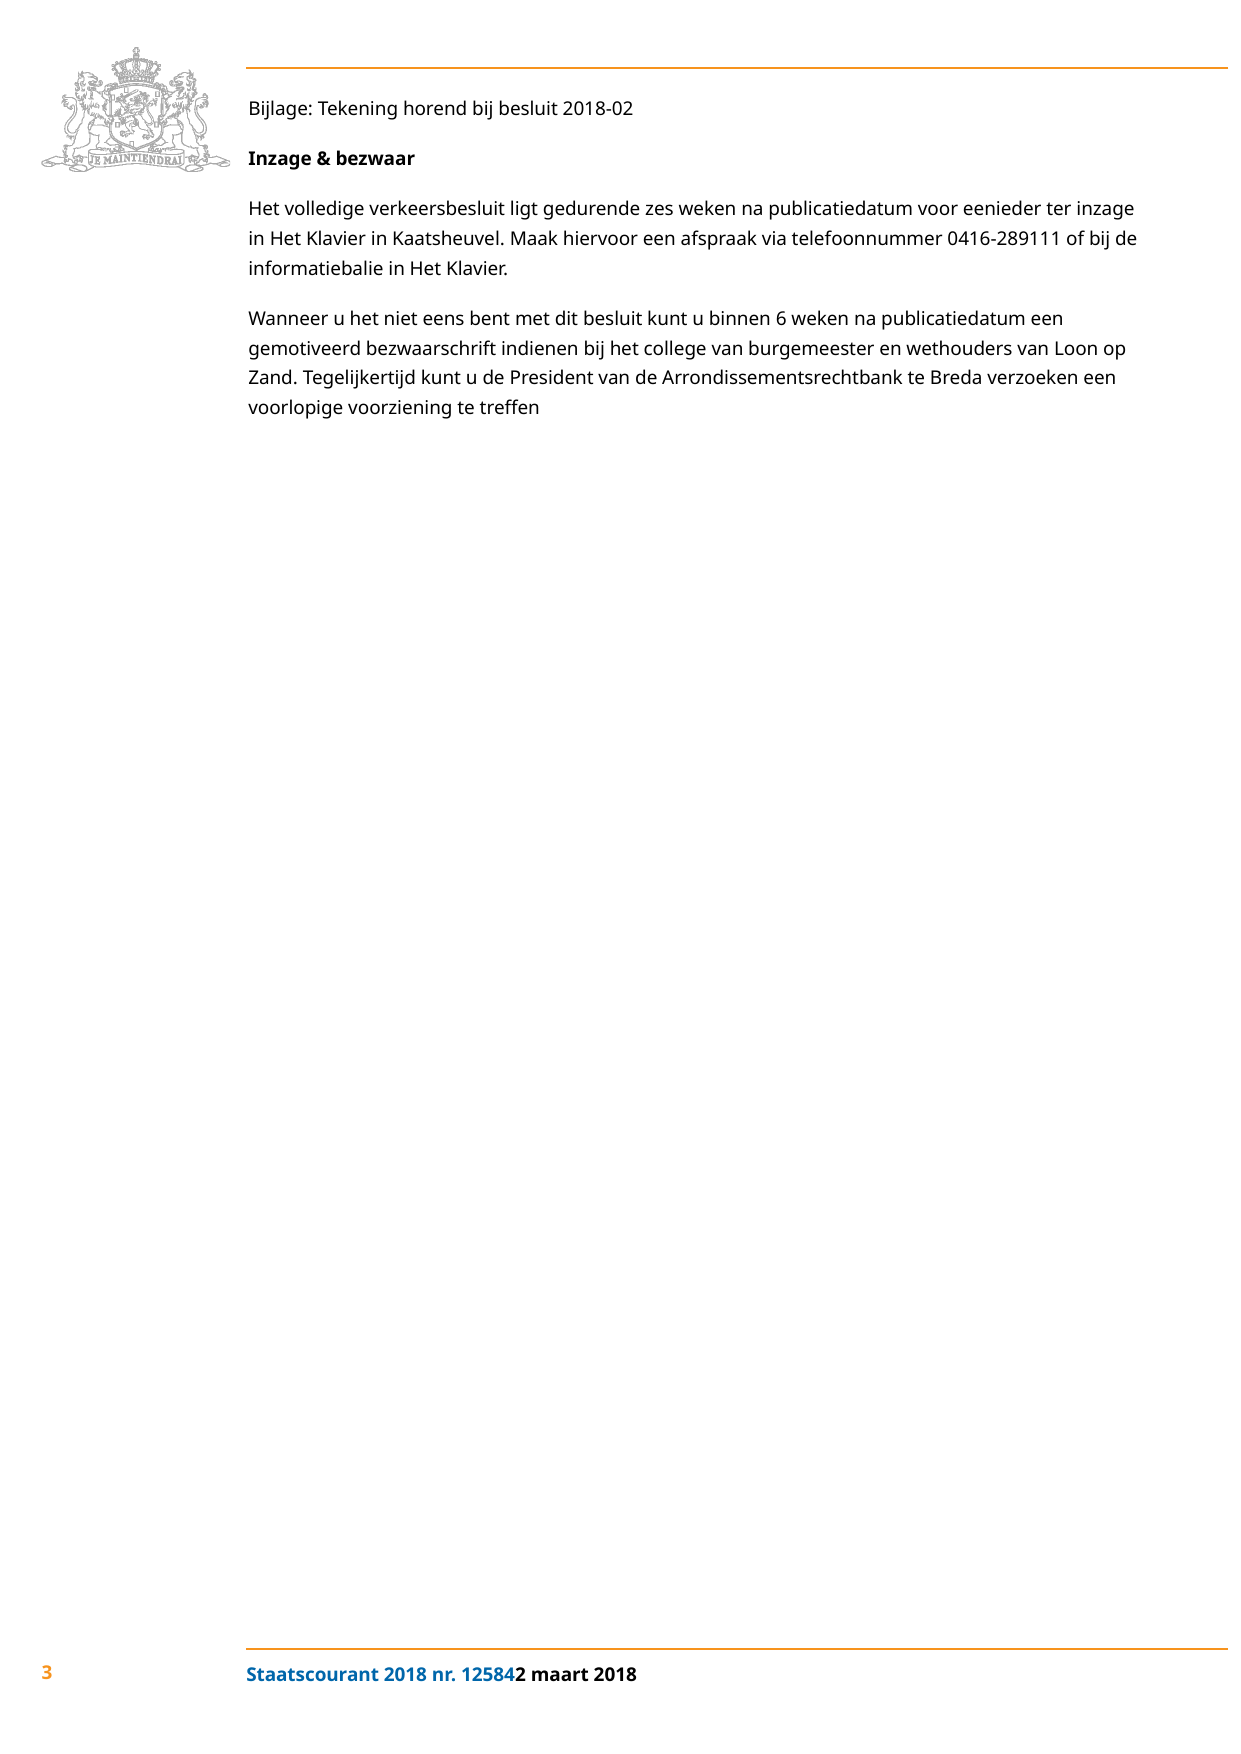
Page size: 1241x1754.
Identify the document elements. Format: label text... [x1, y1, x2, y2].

text Het volledige verkeersbesluit ligt gedurende zes weken na publicatiedatum voor eenieder ter inzage in Het Klavier in Kaatsheuvel. Maak hiervoor een afspraak via telefoonnummer 0416-289111 of bij de informatiebalie in Het Klavier. [248, 196, 1152, 281]
picture [41, 47, 231, 172]
text Wanneer u het niet eens bent met dit besluit kunt u binnen 6 weken na publicatiedatum een gemotiveerd bezwaarschrift indienen bij het college van burgemeester en wethouders van Loon op Zand. Tegelijkertijd kunt u de President van de Arrondissementsrechtbank te Breda verzoeken een voorlopige voorziening te treffen [248, 305, 1152, 420]
text Bijlage: Tekening horend bij besluit 2018-02 [248, 95, 1152, 121]
text Inzage & bezwaar [248, 145, 1152, 171]
